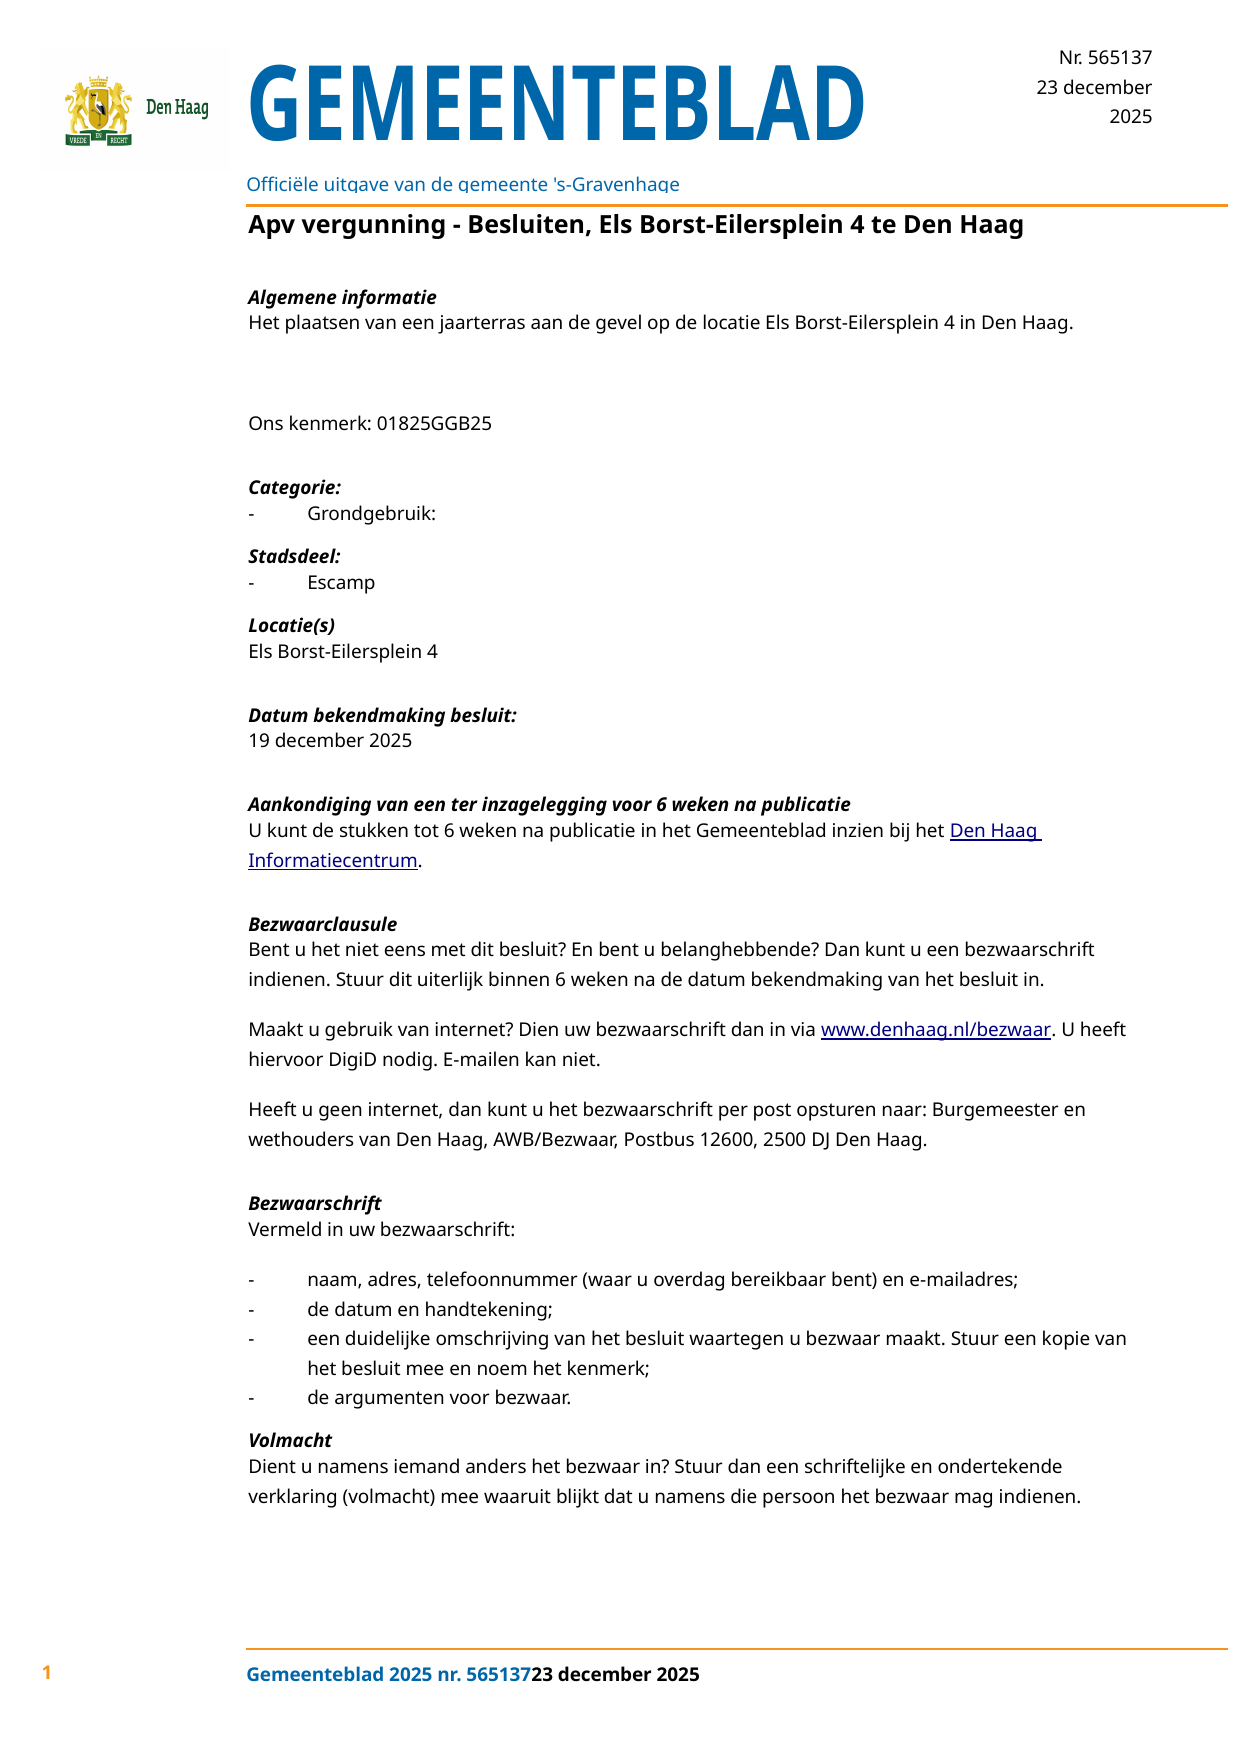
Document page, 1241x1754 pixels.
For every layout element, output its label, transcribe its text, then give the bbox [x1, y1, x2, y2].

text Bezwaarclausule [248, 911, 1152, 936]
text Bent u het niet eens met dit besluit? En bent u belanghebbende? Dan kunt u een bezwaarschrift indienen. Stuur dit uiterlijk binnen 6 weken na de datum bekendmaking van het besluit in. [248, 936, 1152, 992]
text Aankondiging van een ter inzagelegging voor 6 weken na publicatie [248, 791, 1152, 817]
text Volmacht [248, 1428, 1152, 1453]
text 19 december 2025 [248, 727, 1152, 753]
text U kunt de stukken tot 6 weken na publicatie in het Gemeenteblad inzien bij het Den Haag Informatiecentrum. [248, 817, 1152, 872]
text Categorie: [248, 474, 1152, 500]
text Heeft u geen internet, dan kunt u het bezwaarschrift per post opsturen naar: Burgemeester en wethouders van Den Haag, AWB/Bezwaar, Postbus 12600, 2500 DJ Den Haag. [248, 1096, 1152, 1152]
list Escamp [248, 569, 1152, 595]
text Bezwaarschrift [248, 1190, 1152, 1216]
text Vermeld in uw bezwaarschrift: [248, 1216, 1152, 1241]
text Datum bekendmaking besluit: [248, 702, 1152, 727]
text Apv vergunning - Besluiten, Els Borst-Eilersplein 4 te Den Haag [248, 207, 1152, 241]
picture [41, 47, 231, 172]
text Ons kenmerk: 01825GGB25 [248, 410, 1152, 436]
text Het plaatsen van een jaarterras aan de gevel op de locatie Els Borst-Eilersplein 4 in Den Haag. [248, 309, 1152, 335]
text Dient u namens iemand anders het bezwaar in? Stuur dan een schriftelijke en ondertekende verklaring (volmacht) mee waaruit blijkt dat u namens die persoon het bezwaar mag indienen. [248, 1453, 1152, 1509]
list de datum en handtekening; [248, 1296, 1152, 1321]
text Algemene informatie [248, 284, 1152, 309]
list naam, adres, telefoonnummer (waar u overdag bereikbaar bent) en e-mailadres; [248, 1266, 1152, 1292]
text Els Borst-Eilersplein 4 [248, 638, 1152, 663]
text Locatie(s) [248, 612, 1152, 638]
list Grondgebruik: [248, 500, 1152, 526]
list een duidelijke omschrijving van het besluit waartegen u bezwaar maakt. Stuur een kopie van het besluit mee en noem het kenmerk; [248, 1325, 1152, 1381]
text Maakt u gebruik van internet? Dien uw bezwaarschrift dan in via www.denhaag.nl/bezwaar. U heeft hiervoor DigiD nodig. E-mailen kan niet. [248, 1016, 1152, 1072]
text Stadsdeel: [248, 543, 1152, 569]
list de argumenten voor bezwaar. [248, 1384, 1152, 1410]
